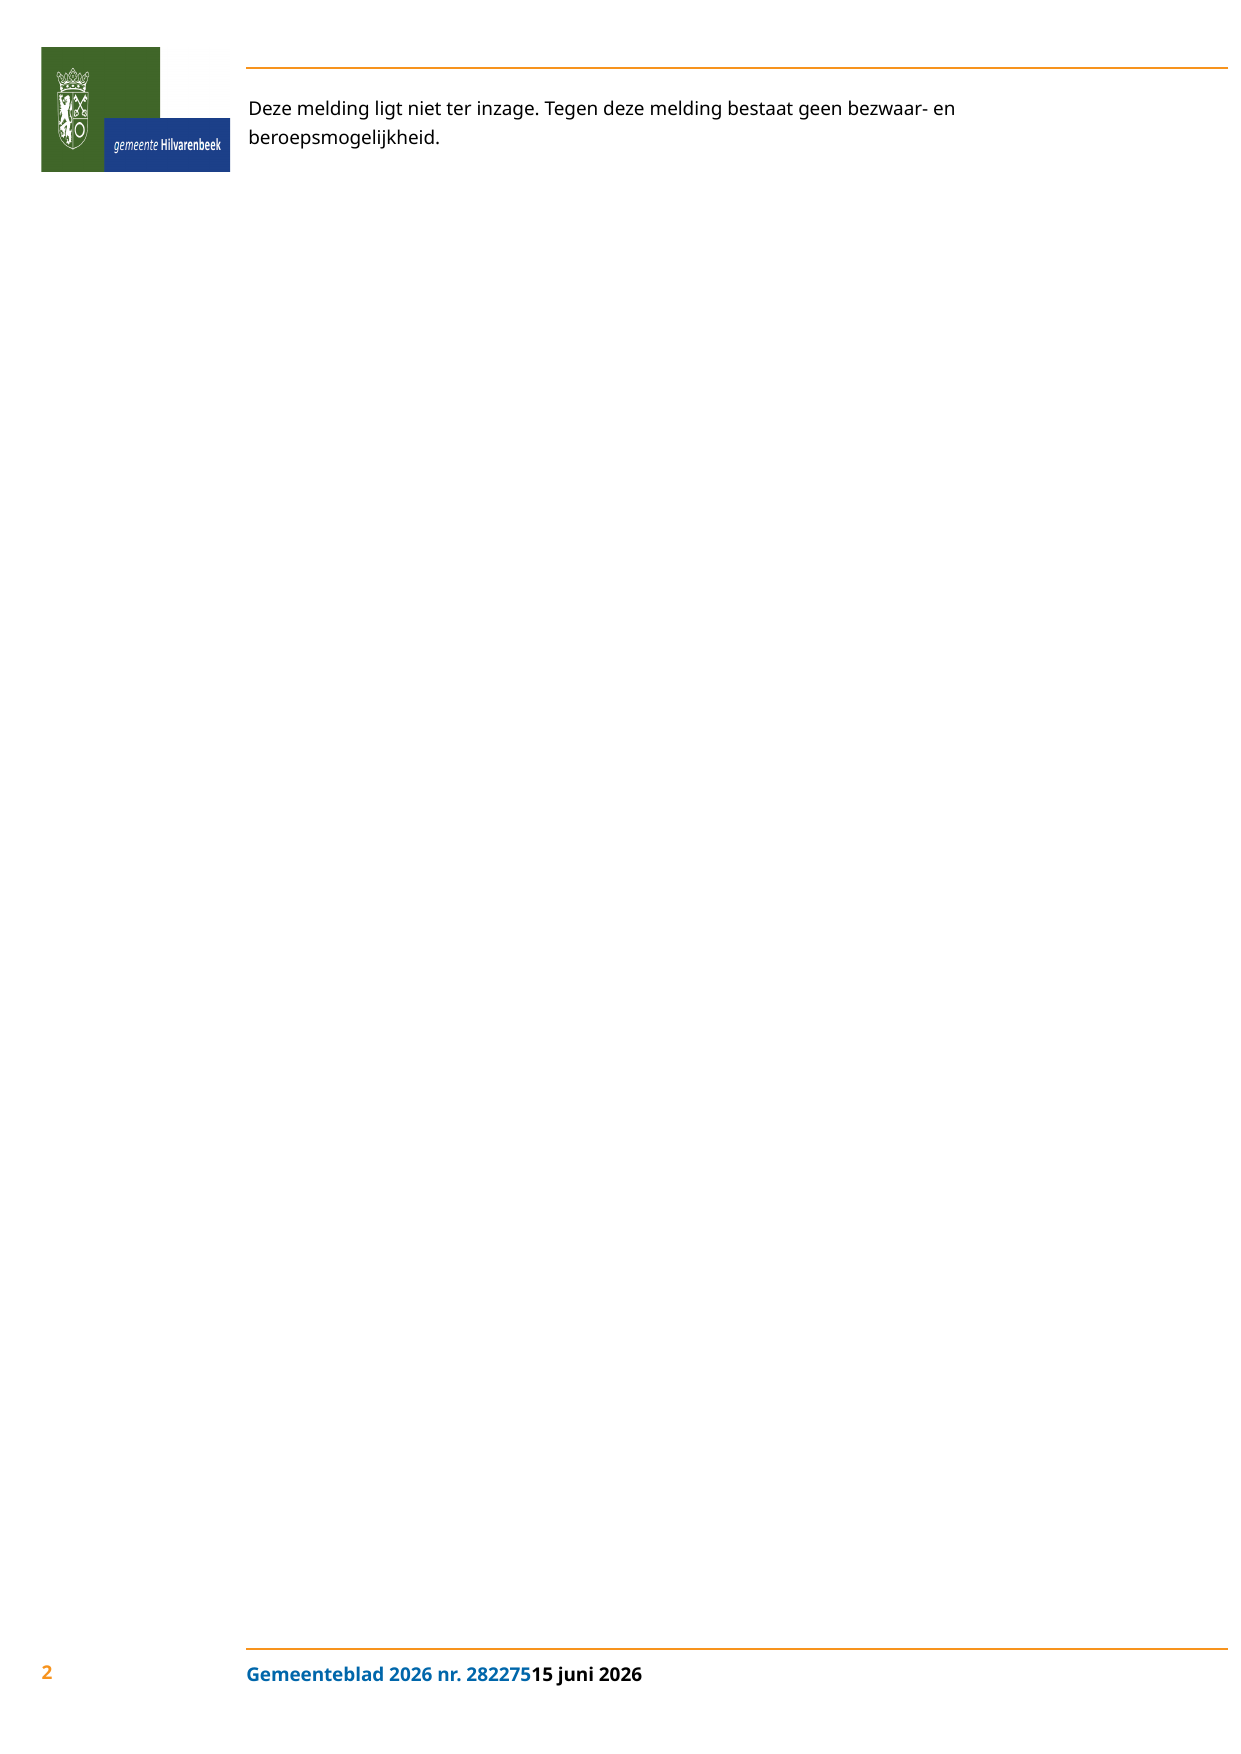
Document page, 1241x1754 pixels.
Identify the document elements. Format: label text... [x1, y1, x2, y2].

text Deze melding ligt niet ter inzage. Tegen deze melding bestaat geen bezwaar- en beroepsmogelijkheid. [248, 95, 1152, 150]
picture [41, 47, 231, 172]
